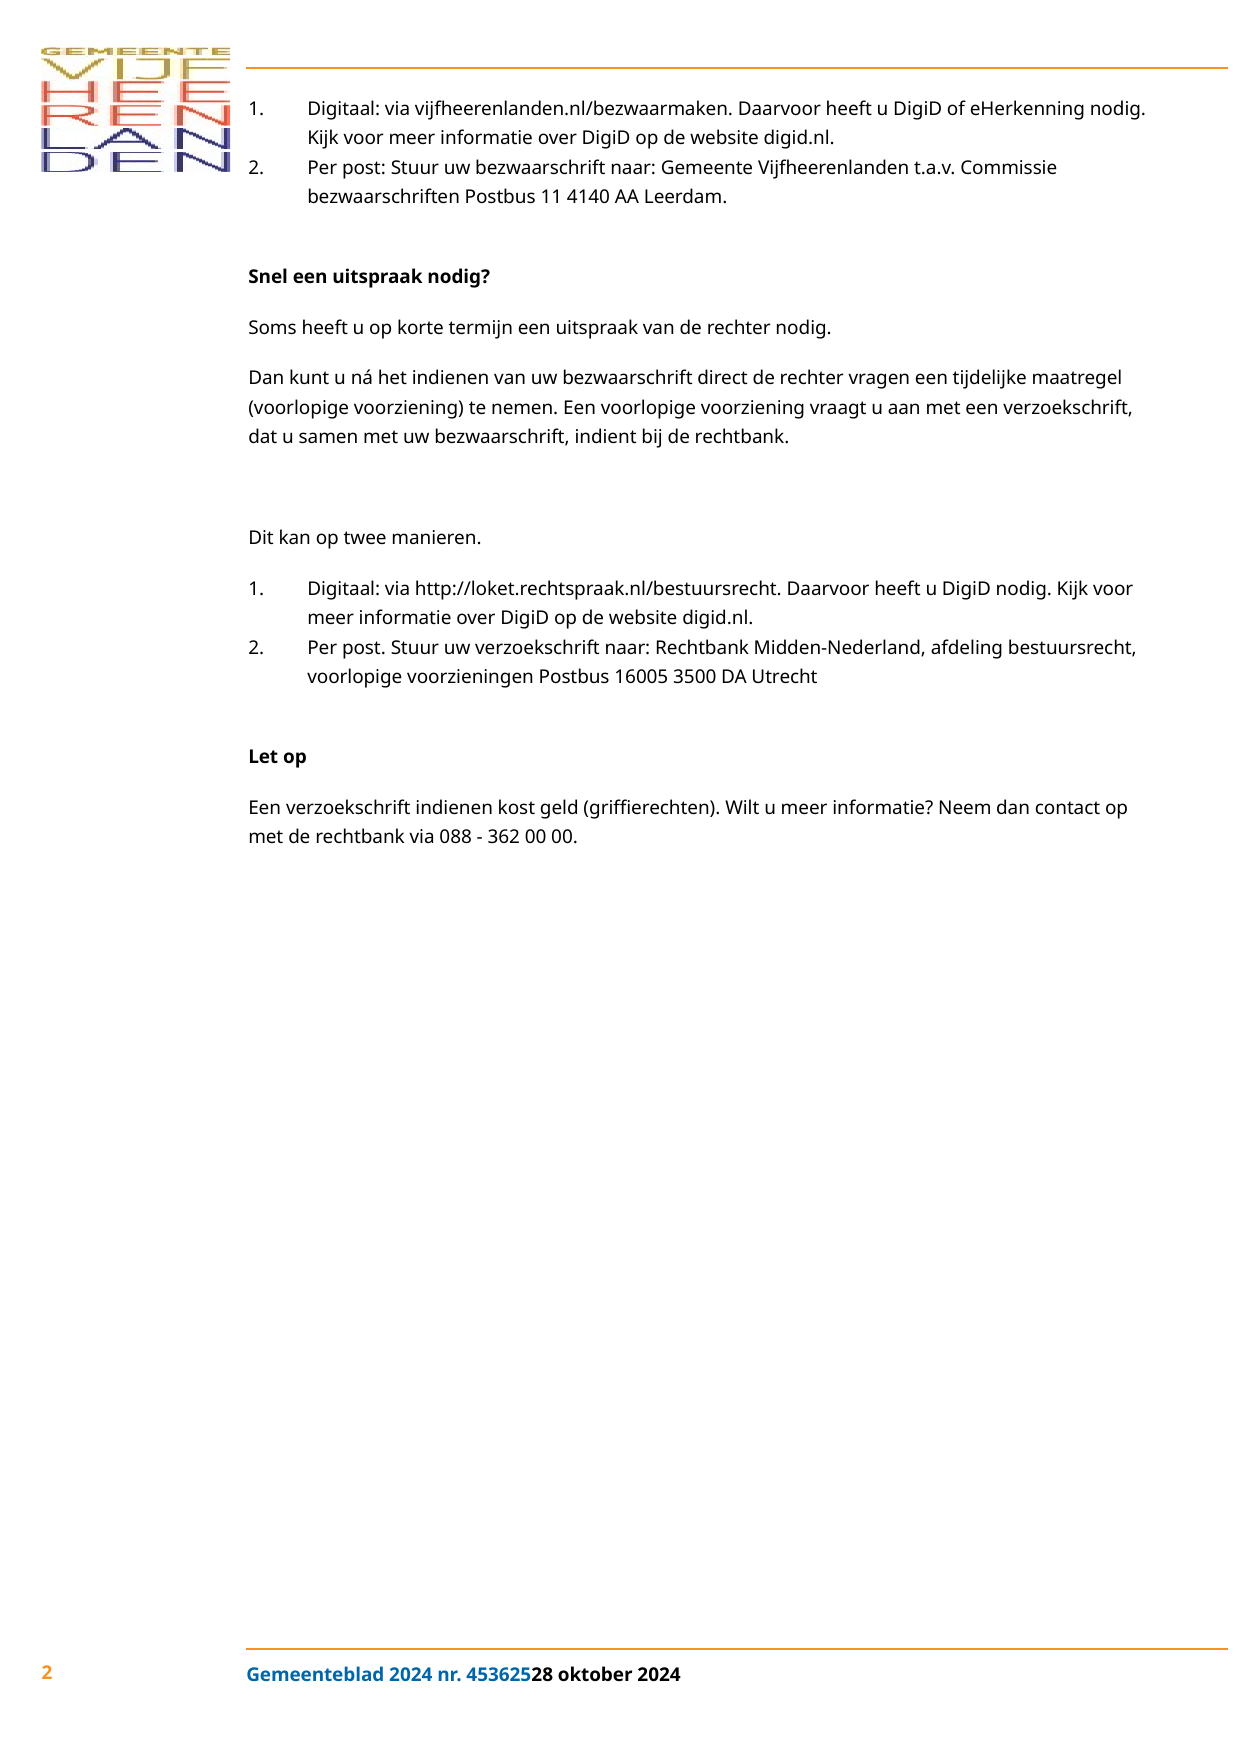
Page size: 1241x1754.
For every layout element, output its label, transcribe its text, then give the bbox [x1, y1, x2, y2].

text Snel een uitspraak nodig? [248, 263, 1152, 289]
text Een verzoekschrift indienen kost geld (griffierechten). Wilt u meer informatie? Neem dan contact op met de rechtbank via 088 - 362 00 00. [248, 794, 1152, 849]
list Per post: Stuur uw bezwaarschrift naar: Gemeente Vijfheerenlanden t.a.v. Commissie bezwaarschriften Postbus 11 4140 AA Leerdam. [248, 154, 1152, 209]
list Digitaal: via vijfheerenlanden.nl/bezwaarmaken. Daarvoor heeft u DigiD of eHerkenning nodig. Kijk voor meer informatie over DigiD op de website digid.nl. [248, 95, 1152, 150]
text Dan kunt u ná het indienen van uw bezwaarschrift direct de rechter vragen een tijdelijke maatregel (voorlopige voorziening) te nemen. Een voorlopige voorziening vraagt u aan met een verzoekschrift, dat u samen met uw bezwaarschrift, indient bij de rechtbank. [248, 364, 1152, 449]
text Let op [248, 743, 1152, 769]
list Per post. Stuur uw verzoekschrift naar: Rechtbank Midden-Nederland, afdeling bestuursrecht, voorlopige voorzieningen Postbus 16005 3500 DA Utrecht [248, 634, 1152, 689]
text Dit kan op twee manieren. [248, 524, 1152, 550]
picture [41, 47, 231, 172]
text Soms heeft u op korte termijn een uitspraak van de rechter nodig. [248, 314, 1152, 340]
list Digitaal: via http://loket.rechtspraak.nl/bestuursrecht. Daarvoor heeft u DigiD nodig. Kijk voor meer informatie over DigiD op de website digid.nl. [248, 575, 1152, 630]
